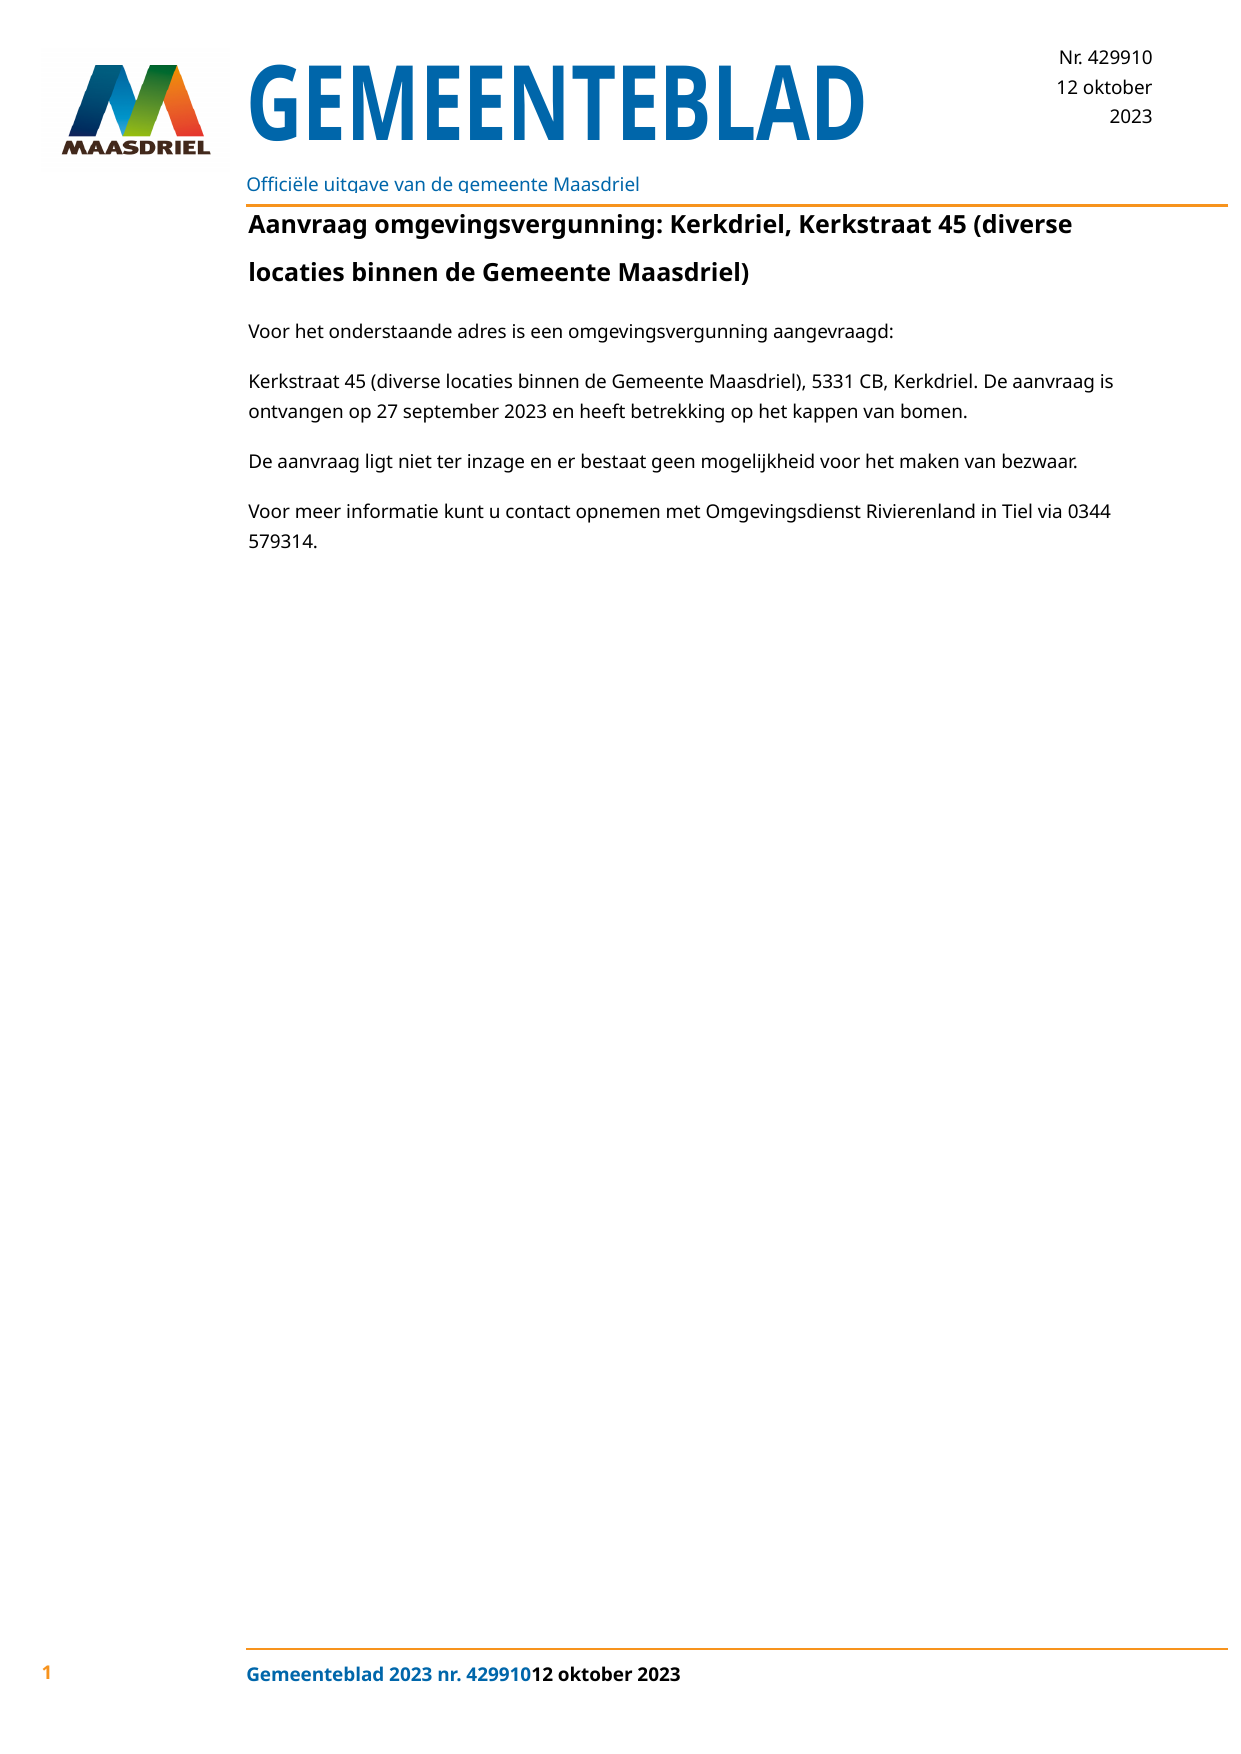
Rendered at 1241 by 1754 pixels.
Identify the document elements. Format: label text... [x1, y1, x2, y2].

text De aanvraag ligt niet ter inzage en er bestaat geen mogelijkheid voor het maken van bezwaar. [248, 448, 1152, 474]
text Voor meer informatie kunt u contact opnemen met Omgevingsdienst Rivierenland in Tiel via 0344 579314. [248, 499, 1152, 554]
picture [41, 47, 231, 172]
text Kerkstraat 45 (diverse locaties binnen de Gemeente Maasdriel), 5331 CB, Kerkdriel. De aanvraag is ontvangen op 27 september 2023 en heeft betrekking op het kappen van bomen. [248, 368, 1152, 424]
text Aanvraag omgevingsvergunning: Kerkdriel, Kerkstraat 45 (diverse locaties binnen de Gemeente Maasdriel) [248, 207, 1152, 288]
text Voor het onderstaande adres is een omgevingsvergunning aangevraagd: [248, 318, 1152, 344]
